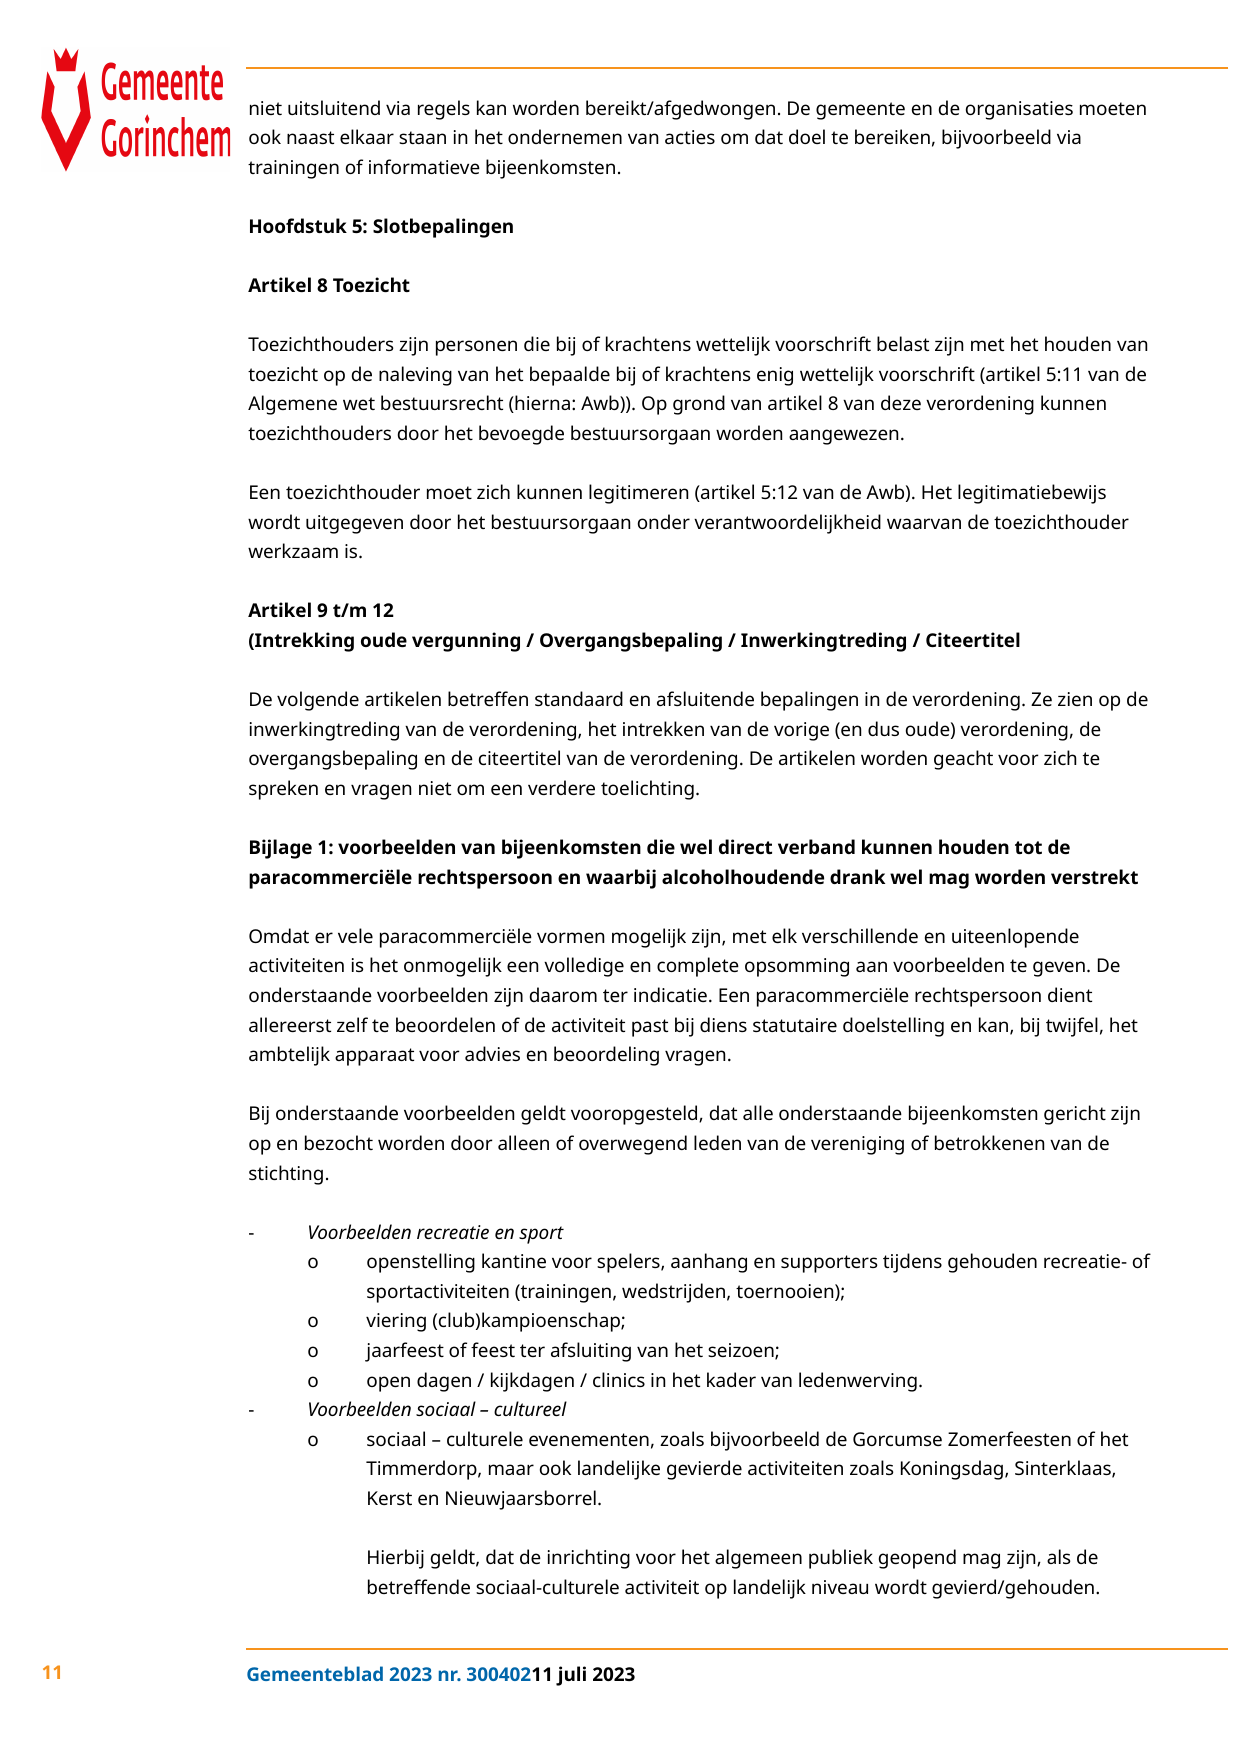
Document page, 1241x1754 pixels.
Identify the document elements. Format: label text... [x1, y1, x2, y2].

list jaarfeest of feest ter afsluiting van het seizoen; [307, 1337, 1152, 1363]
text Artikel 9 t/m 12 [248, 598, 1152, 623]
list viering (club)kampioenschap; [307, 1308, 1152, 1333]
text Hoofdstuk 5: Slotbepalingen [248, 213, 1152, 239]
text Bij onderstaande voorbeelden geldt vooropgesteld, dat alle onderstaande bijeenkomsten gericht zijn op en bezocht worden door alleen of overwegend leden van de vereniging of betrokkenen van de stichting. [248, 1101, 1152, 1186]
text Een toezichthouder moet zich kunnen legitimeren (artikel 5:12 van de Awb). Het legitimatiebewijs wordt uitgegeven door het bestuursorgaan onder verantwoordelijkheid waarvan de toezichthouder werkzaam is. [248, 479, 1152, 564]
text Omdat er vele paracommerciële vormen mogelijk zijn, met elk verschillende en uiteenlopende activiteiten is het onmogelijk een volledige en complete opsomming aan voorbeelden te geven. De onderstaande voorbeelden zijn daarom ter indicatie. Een paracommerciële rechtspersoon dient allereerst zelf te beoordelen of de activiteit past bij diens statutaire doelstelling en kan, bij twijfel, het ambtelijk apparaat voor advies en beoordeling vragen. [248, 923, 1152, 1067]
text niet uitsluitend via regels kan worden bereikt/afgedwongen. De gemeente en de organisaties moeten ook naast elkaar staan in het ondernemen van acties om dat doel te bereiken, bijvoorbeeld via trainingen of informatieve bijeenkomsten. [248, 95, 1152, 180]
text De volgende artikelen betreffen standaard en afsluitende bepalingen in de verordening. Ze zien op de inwerkingtreding van de verordening, het intrekken van de vorige (en dus oude) verordening, de overgangsbepaling en de citeertitel van de verordening. De artikelen worden geacht voor zich te spreken en vragen niet om een verdere toelichting. [248, 686, 1152, 801]
text Bijlage 1: voorbeelden van bijeenkomsten die wel direct verband kunnen houden tot de paracommerciële rechtspersoon en waarbij alcoholhoudende drank wel mag worden verstrekt [248, 834, 1152, 890]
list Hierbij geldt, dat de inrichting voor het algemeen publiek geopend mag zijn, als de betreffende sociaal-culturele activiteit op landelijk niveau wordt gevierd/gehouden. [307, 1544, 1152, 1600]
list sociaal – culturele evenementen, zoals bijvoorbeeld de Gorcumse Zomerfeesten of het Timmerdorp, maar ook landelijke gevierde activiteiten zoals Koningsdag, Sinterklaas, Kerst en Nieuwjaarsborrel. [307, 1426, 1152, 1511]
text Artikel 8 Toezicht [248, 272, 1152, 298]
picture [41, 47, 231, 172]
text Toezichthouders zijn personen die bij of krachtens wettelijk voorschrift belast zijn met het houden van toezicht op de naleving van het bepaalde bij of krachtens enig wettelijk voorschrift (artikel 5:11 van de Algemene wet bestuursrecht (hierna: Awb)). Op grond van artikel 8 van deze verordening kunnen toezichthouders door het bevoegde bestuursorgaan worden aangewezen. [248, 331, 1152, 446]
list open dagen / kijkdagen / clinics in het kader van ledenwerving. [307, 1367, 1152, 1393]
list Voorbeelden recreatie en sport [248, 1219, 1152, 1245]
list Voorbeelden sociaal – cultureel [248, 1396, 1152, 1422]
text (Intrekking oude vergunning / Overgangsbepaling / Inwerkingtreding / Citeertitel [248, 627, 1152, 653]
list openstelling kantine voor spelers, aanhang en supporters tijdens gehouden recreatie- of sportactiviteiten (trainingen, wedstrijden, toernooien); [307, 1248, 1152, 1304]
